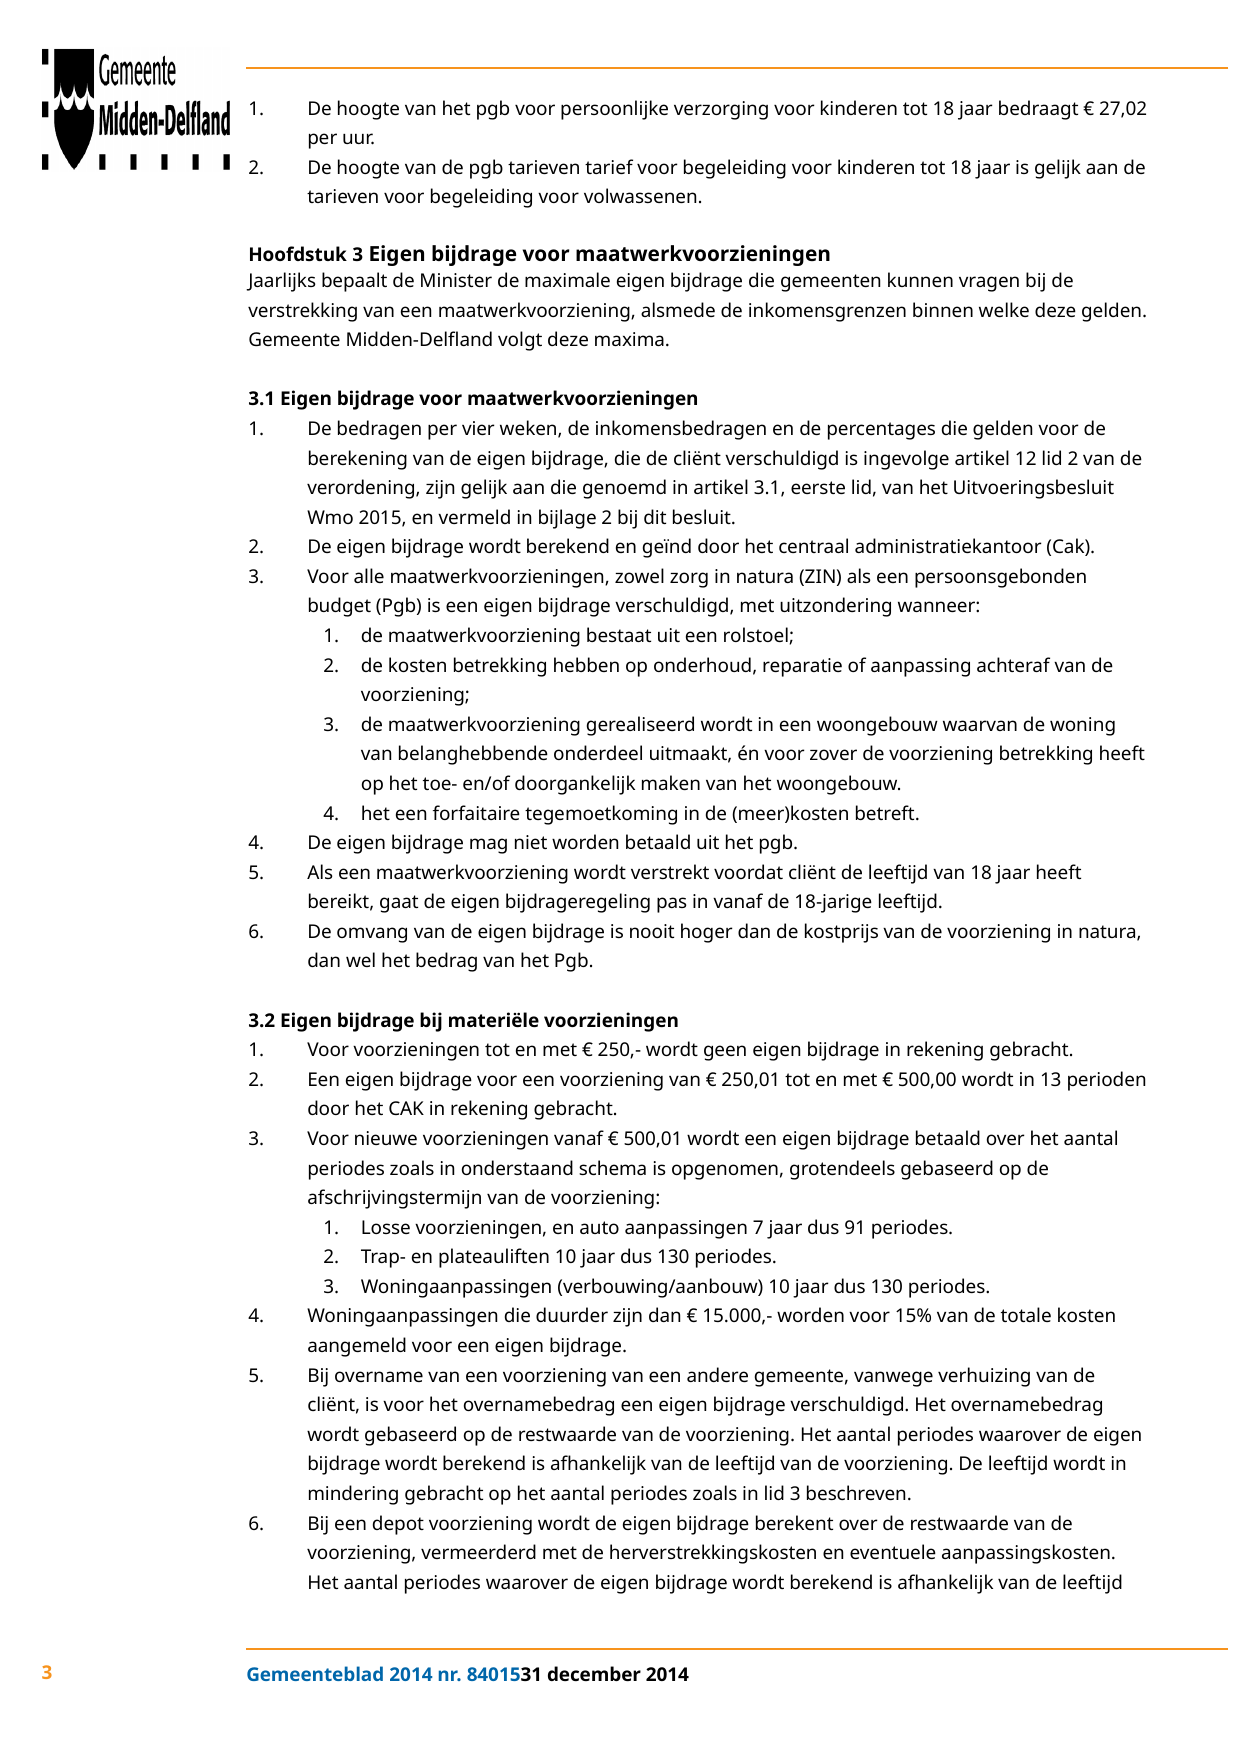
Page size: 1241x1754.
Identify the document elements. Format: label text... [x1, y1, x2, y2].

list het een forfaitaire tegemoetkoming in de (meer)kosten betreft. [323, 800, 1152, 826]
text 3.2 Eigen bijdrage bij materiële voorzieningen [248, 1007, 1152, 1033]
list Als een maatwerkvoorziening wordt verstrekt voordat cliënt de leeftijd van 18 jaar heeft bereikt, gaat de eigen bijdrageregeling pas in vanaf de 18-jarige leeftijd. [248, 859, 1152, 914]
list de kosten betrekking hebben op onderhoud, reparatie of aanpassing achteraf van de voorziening; [323, 652, 1152, 707]
list Woningaanpassingen die duurder zijn dan € 15.000,- worden voor 15% van de totale kosten aangemeld voor een eigen bijdrage. [248, 1303, 1152, 1358]
list Trap- en plateauliften 10 jaar dus 130 periodes. [323, 1243, 1152, 1269]
list De eigen bijdrage mag niet worden betaald uit het pgb. [248, 829, 1152, 855]
list De hoogte van het pgb voor persoonlijke verzorging voor kinderen tot 18 jaar bedraagt € 27,02 per uur. [248, 95, 1152, 150]
list Voor alle maatwerkvoorzieningen, zowel zorg in natura (ZIN) als een persoonsgebonden budget (Pgb) is een eigen bijdrage verschuldigd, met uitzondering wanneer: [248, 563, 1152, 618]
list de maatwerkvoorziening bestaat uit een rolstoel; [323, 622, 1152, 648]
list De bedragen per vier weken, de inkomensbedragen en de percentages die gelden voor de berekening van de eigen bijdrage, die de cliënt verschuldigd is ingevolge artikel 12 lid 2 van de verordening, zijn gelijk aan die genoemd in artikel 3.1, eerste lid, van het Uitvoeringsbesluit Wmo 2015, en vermeld in bijlage 2 bij dit besluit. [248, 415, 1152, 530]
text Hoofdstuk 3 Eigen bijdrage voor maatwerkvoorzieningen [248, 239, 1152, 267]
text Jaarlijks bepaalt de Minister de maximale eigen bijdrage die gemeenten kunnen vragen bij de verstrekking van een maatwerkvoorziening, alsmede de inkomensgrenzen binnen welke deze gelden. Gemeente Midden-Delfland volgt deze maxima. [248, 267, 1152, 352]
list Voor nieuwe voorzieningen vanaf € 500,01 wordt een eigen bijdrage betaald over het aantal periodes zoals in onderstaand schema is opgenomen, grotendeels gebaseerd op de afschrijvingstermijn van de voorziening: [248, 1125, 1152, 1210]
list Bij overname van een voorziening van een andere gemeente, vanwege verhuizing van de cliënt, is voor het overnamebedrag een eigen bijdrage verschuldigd. Het overnamebedrag wordt gebaseerd op de restwaarde van de voorziening. Het aantal periodes waarover de eigen bijdrage wordt berekend is afhankelijk van de leeftijd van de voorziening. De leeftijd wordt in mindering gebracht op het aantal periodes zoals in lid 3 beschreven. [248, 1362, 1152, 1506]
list Losse voorzieningen, en auto aanpassingen 7 jaar dus 91 periodes. [323, 1214, 1152, 1240]
list De hoogte van de pgb tarieven tarief voor begeleiding voor kinderen tot 18 jaar is gelijk aan de tarieven voor begeleiding voor volwassenen. [248, 154, 1152, 209]
list Woningaanpassingen (verbouwing/aanbouw) 10 jaar dus 130 periodes. [323, 1273, 1152, 1299]
picture [41, 47, 231, 172]
list De omvang van de eigen bijdrage is nooit hoger dan de kostprijs van de voorziening in natura, dan wel het bedrag van het Pgb. [248, 918, 1152, 973]
text 3.1 Eigen bijdrage voor maatwerkvoorzieningen [248, 386, 1152, 411]
list de maatwerkvoorziening gerealiseerd wordt in een woongebouw waarvan de woning van belanghebbende onderdeel uitmaakt, én voor zover de voorziening betrekking heeft op het toe- en/of doorgankelijk maken van het woongebouw. [323, 711, 1152, 796]
list Voor voorzieningen tot en met € 250,- wordt geen eigen bijdrage in rekening gebracht. [248, 1036, 1152, 1062]
list Bij een depot voorziening wordt de eigen bijdrage berekent over de restwaarde van de voorziening, vermeerderd met de herverstrekkingskosten en eventuele aanpassingskosten. Het aantal periodes waarover de eigen bijdrage wordt berekend is afhankelijk van de leeftijd [248, 1510, 1152, 1595]
list Een eigen bijdrage voor een voorziening van € 250,01 tot en met € 500,00 wordt in 13 perioden door het CAK in rekening gebracht. [248, 1066, 1152, 1121]
list De eigen bijdrage wordt berekend en geïnd door het centraal administratiekantoor (Cak). [248, 533, 1152, 559]
